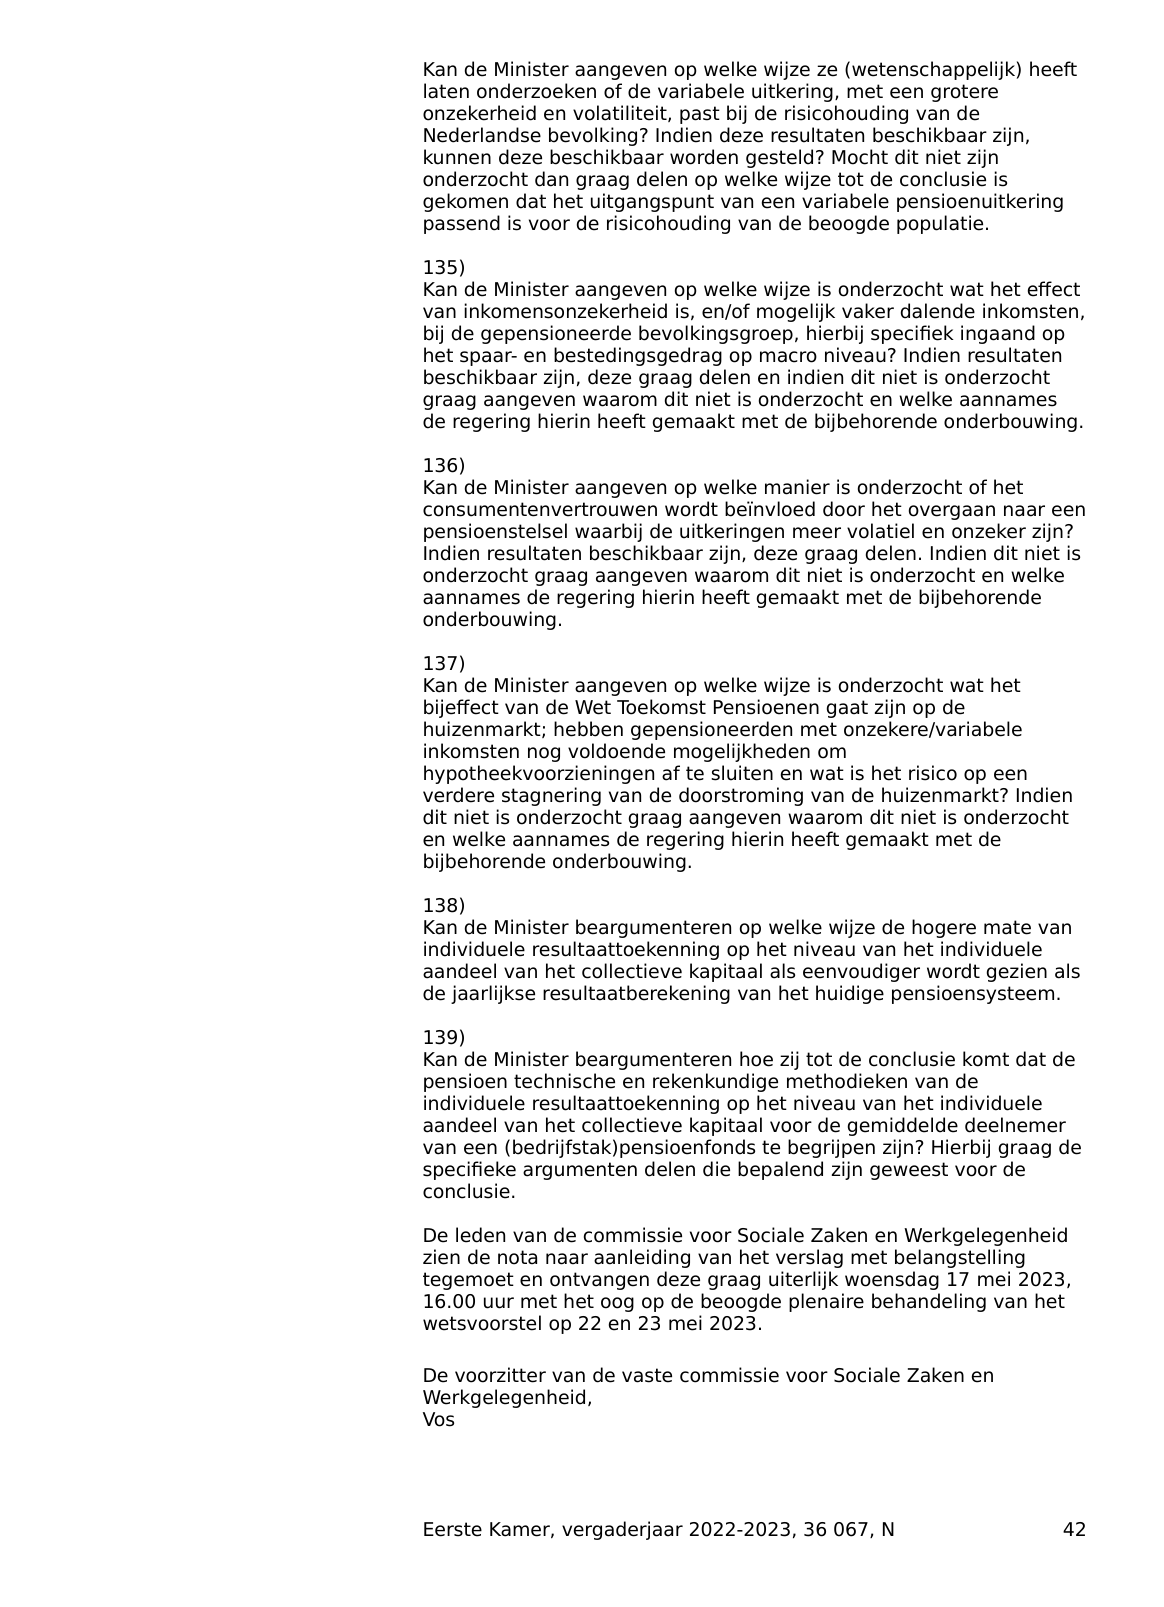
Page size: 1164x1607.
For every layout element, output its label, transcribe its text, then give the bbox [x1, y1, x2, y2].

text 136) [422, 455, 1087, 477]
text 139) [422, 1027, 1087, 1049]
text 137) [422, 653, 1087, 675]
text De leden van de commissie voor Sociale Zaken en Werkgelegenheid zien de nota naar aanleiding van het verslag met belangstelling tegemoet en ontvangen deze graag uiterlijk woensdag 17 mei 2023, 16.00 uur met het oog op de beoogde plenaire behandeling van het wetsvoorstel op 22 en 23 mei 2023. [422, 1225, 1087, 1335]
text Kan de Minister beargumenteren op welke wijze de hogere mate van individuele resultaattoekenning op het niveau van het individuele aandeel van het collectieve kapitaal als eenvoudiger wordt gezien als de jaarlijkse resultaatberekening van het huidige pensioensysteem. [422, 917, 1087, 1005]
text Kan de Minister aangeven op welke manier is onderzocht of het consumentenvertrouwen wordt beïnvloed door het overgaan naar een pensioenstelsel waarbij de uitkeringen meer volatiel en onzeker zijn? Indien resultaten beschikbaar zijn, deze graag delen. Indien dit niet is onderzocht graag aangeven waarom dit niet is onderzocht en welke aannames de regering hierin heeft gemaakt met de bijbehorende onderbouwing. [422, 477, 1087, 631]
text Kan de Minister aangeven op welke wijze is onderzocht wat het effect van inkomensonzekerheid is, en/of mogelijk vaker dalende inkomsten, bij de gepensioneerde bevolkingsgroep, hierbij specifiek ingaand op het spaar- en bestedingsgedrag op macro niveau? Indien resultaten beschikbaar zijn, deze graag delen en indien dit niet is onderzocht graag aangeven waarom dit niet is onderzocht en welke aannames de regering hierin heeft gemaakt met de bijbehorende onderbouwing. [422, 279, 1087, 433]
text 138) [422, 895, 1087, 917]
text Kan de Minister aangeven op welke wijze ze (wetenschappelijk) heeft laten onderzoeken of de variabele uitkering, met een grotere onzekerheid en volatiliteit, past bij de risicohouding van de Nederlandse bevolking? Indien deze resultaten beschikbaar zijn, kunnen deze beschikbaar worden gesteld? Mocht dit niet zijn onderzocht dan graag delen op welke wijze tot de conclusie is gekomen dat het uitgangspunt van een variabele pensioenuitkering passend is voor de risicohouding van de beoogde populatie. [422, 59, 1087, 235]
text De voorzitter van de vaste commissie voor Sociale Zaken en Werkgelegenheid, Vos [422, 1365, 1087, 1431]
text Kan de Minister aangeven op welke wijze is onderzocht wat het bijeffect van de Wet Toekomst Pensioenen gaat zijn op de huizenmarkt; hebben gepensioneerden met onzekere/variabele inkomsten nog voldoende mogelijkheden om hypotheekvoorzieningen af te sluiten en wat is het risico op een verdere stagnering van de doorstroming van de huizenmarkt? Indien dit niet is onderzocht graag aangeven waarom dit niet is onderzocht en welke aannames de regering hierin heeft gemaakt met de bijbehorende onderbouwing. [422, 675, 1087, 873]
text Kan de Minister beargumenteren hoe zij tot de conclusie komt dat de pensioen technische en rekenkundige methodieken van de individuele resultaattoekenning op het niveau van het individuele aandeel van het collectieve kapitaal voor de gemiddelde deelnemer van een (bedrijfstak)pensioenfonds te begrijpen zijn? Hierbij graag de specifieke argumenten delen die bepalend zijn geweest voor de conclusie. [422, 1049, 1087, 1203]
text 135) [422, 257, 1087, 279]
